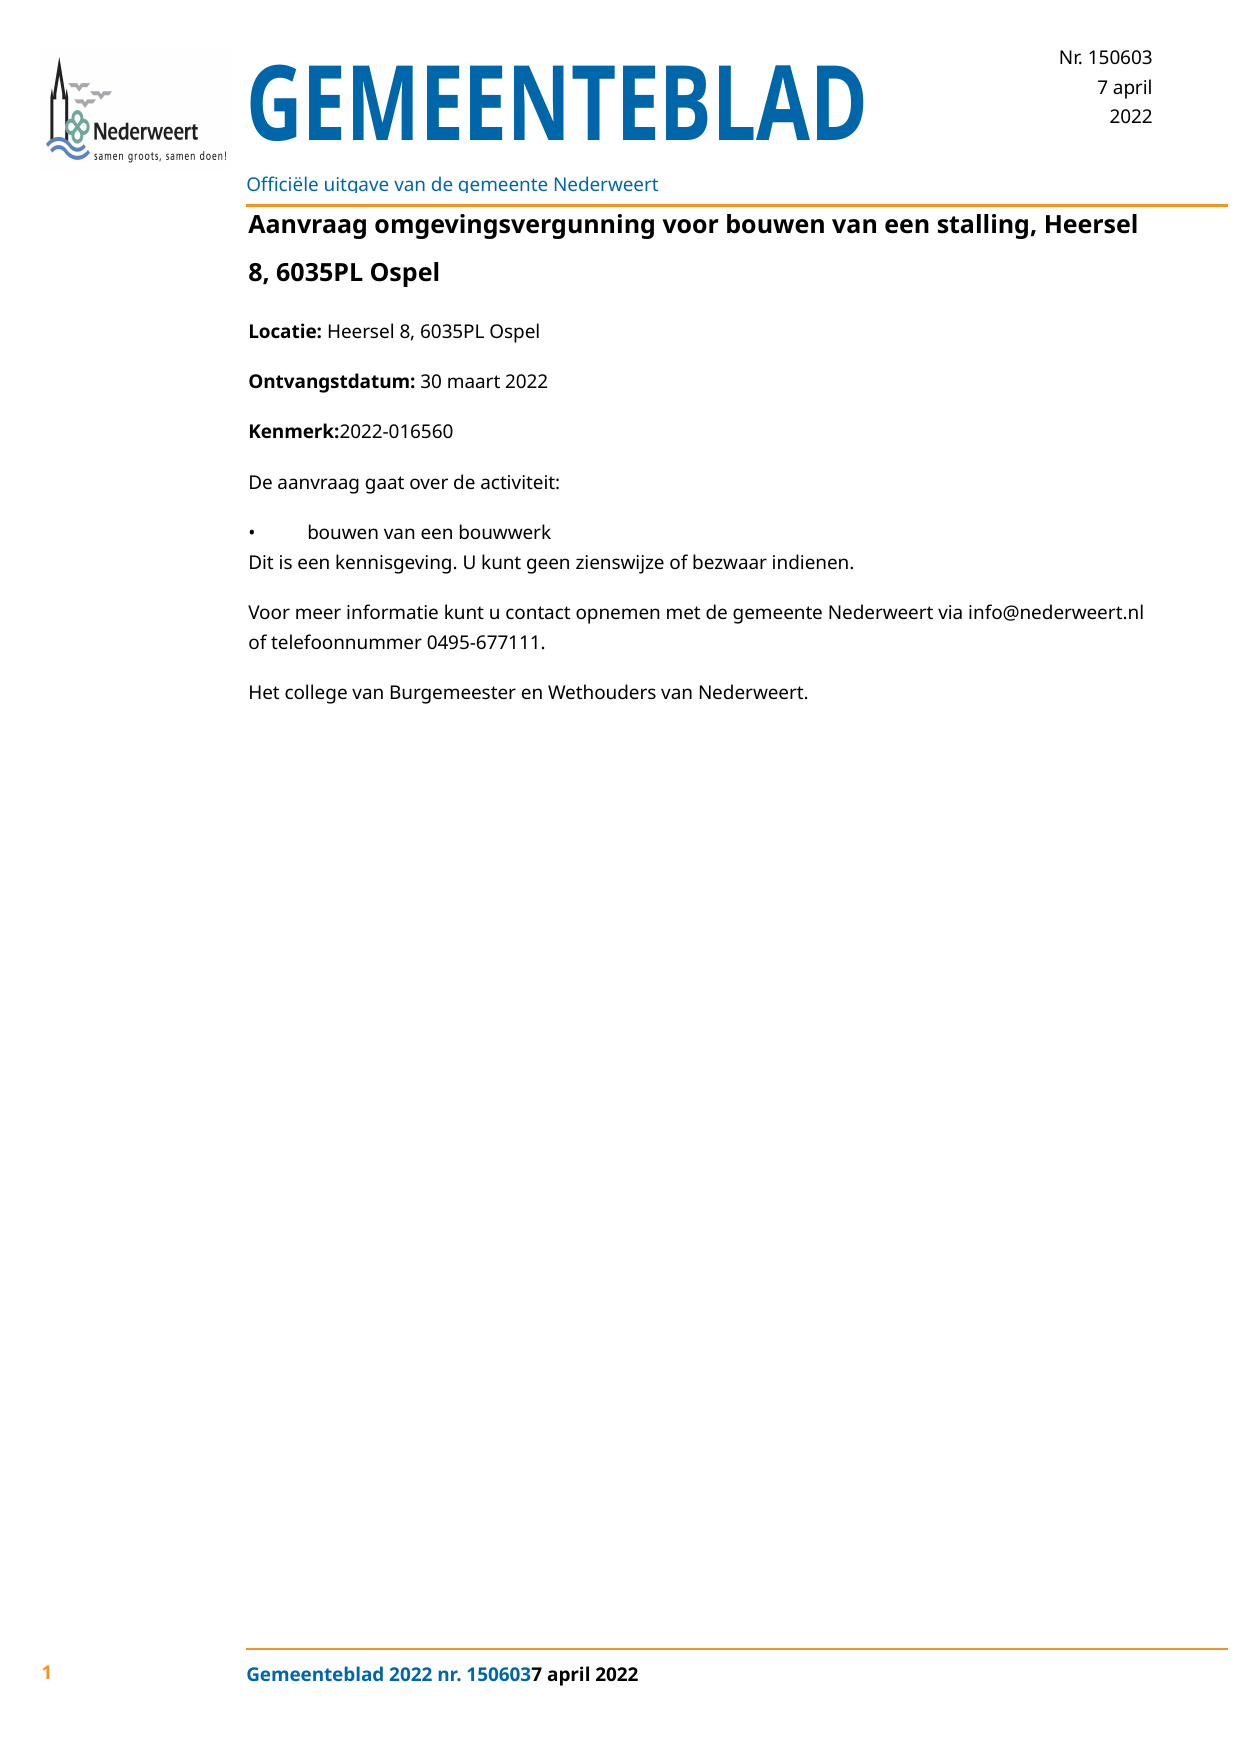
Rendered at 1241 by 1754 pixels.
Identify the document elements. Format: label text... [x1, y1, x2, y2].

text De aanvraag gaat over de activiteit: [248, 469, 1152, 495]
list bouwen van een bouwwerk [248, 519, 1152, 545]
text Voor meer informatie kunt u contact opnemen met de gemeente Nederweert via info@nederweert.nl of telefoonnummer 0495-677111. [248, 599, 1152, 655]
text Ontvangstdatum: 30 maart 2022 [248, 368, 1152, 394]
picture [41, 47, 231, 172]
text Kenmerk:2022-016560 [248, 419, 1152, 444]
text Aanvraag omgevingsvergunning voor bouwen van een stalling, Heersel 8, 6035PL Ospel [248, 207, 1152, 288]
text Het college van Burgemeester en Wethouders van Nederweert. [248, 679, 1152, 705]
text Dit is een kennisgeving. U kunt geen zienswijze of bezwaar indienen. [248, 549, 1152, 575]
text Locatie: Heersel 8, 6035PL Ospel [248, 318, 1152, 344]
